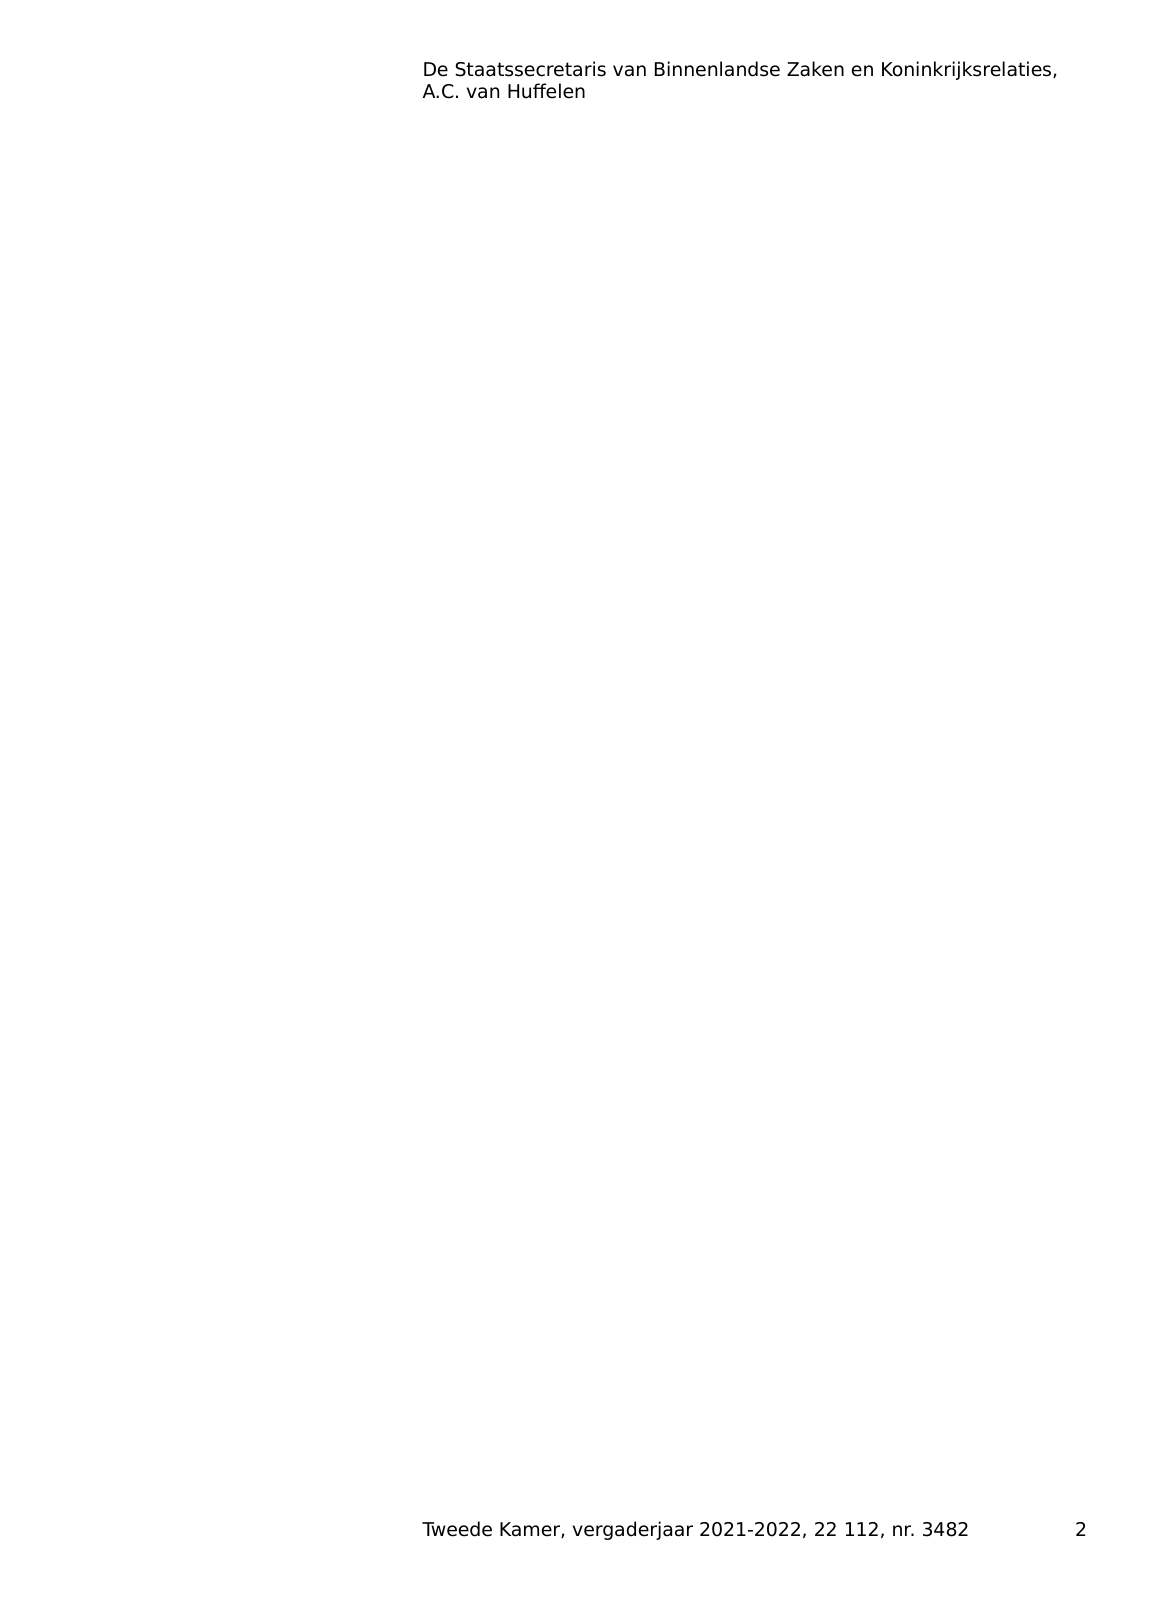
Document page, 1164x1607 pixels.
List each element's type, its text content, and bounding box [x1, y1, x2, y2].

text De Staatssecretaris van Binnenlandse Zaken en Koninkrijksrelaties, A.C. van Huffelen [422, 59, 1087, 103]
